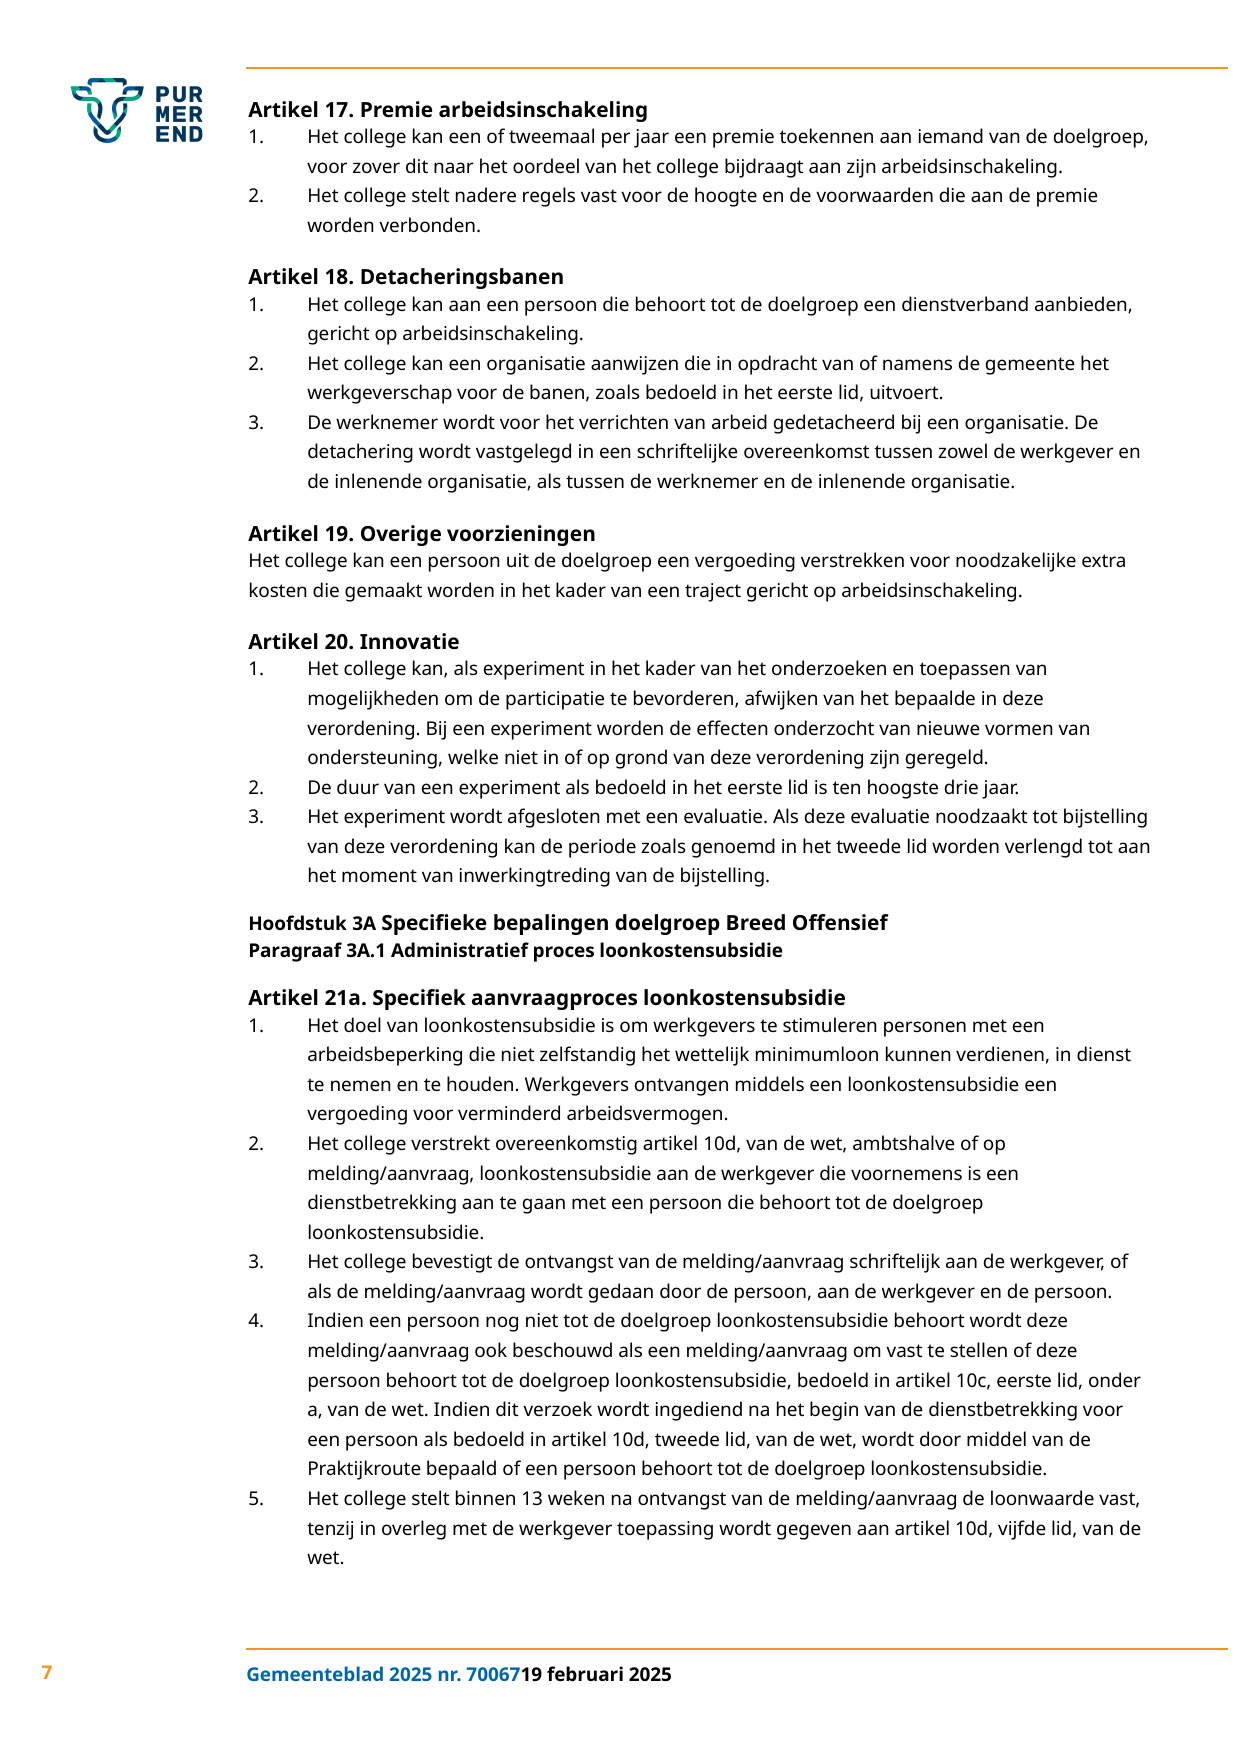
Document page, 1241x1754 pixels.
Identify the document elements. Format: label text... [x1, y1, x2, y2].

text Artikel 19. Overige voorzieningen [248, 519, 1152, 547]
text Artikel 20. Innovatie [248, 627, 1152, 656]
text Artikel 18. Detacheringsbanen [248, 262, 1152, 291]
list De duur van een experiment als bedoeld in het eerste lid is ten hoogste drie jaar. [248, 774, 1152, 800]
text Paragraaf 3A.1 Administratief proces loonkostensubsidie [248, 937, 1152, 962]
list Het college stelt nadere regels vast voor de hoogte en de voorwaarden die aan de premie worden verbonden. [248, 182, 1152, 238]
text Het college kan een persoon uit de doelgroep een vergoeding verstrekken voor noodzakelijke extra kosten die gemaakt worden in het kader van een traject gericht op arbeidsinschakeling. [248, 547, 1152, 602]
list De werknemer wordt voor het verrichten van arbeid gedetacheerd bij een organisatie. De detachering wordt vastgelegd in een schriftelijke overeenkomst tussen zowel de werkgever en de inlenende organisatie, als tussen de werknemer en de inlenende organisatie. [248, 409, 1152, 494]
text Artikel 21a. Specifiek aanvraagproces loonkostensubsidie [248, 983, 1152, 1012]
text Hoofdstuk 3A Specifieke bepalingen doelgroep Breed Offensief [248, 908, 1152, 937]
list Het college stelt binnen 13 weken na ontvangst van de melding/aanvraag de loonwaarde vast, tenzij in overleg met de werkgever toepassing wordt gegeven aan artikel 10d, vijfde lid, van de wet. [248, 1485, 1152, 1570]
list Het doel van loonkostensubsidie is om werkgevers te stimuleren personen met een arbeidsbeperking die niet zelfstandig het wettelijk minimumloon kunnen verdienen, in dienst te nemen en te houden. Werkgevers ontvangen middels een loonkostensubsidie een vergoeding voor verminderd arbeidsvermogen. [248, 1012, 1152, 1126]
list Het college bevestigt de ontvangst van de melding/aanvraag schriftelijk aan de werkgever, of als de melding/aanvraag wordt gedaan door de persoon, aan de werkgever en de persoon. [248, 1248, 1152, 1304]
list Het college kan, als experiment in het kader van het onderzoeken en toepassen van mogelijkheden om de participatie te bevorderen, afwijken van het bepaalde in deze verordening. Bij een experiment worden de effecten onderzocht van nieuwe vormen van ondersteuning, welke niet in of op grond van deze verordening zijn geregeld. [248, 656, 1152, 770]
list Het experiment wordt afgesloten met een evaluatie. Als deze evaluatie noodzaakt tot bijstelling van deze verordening kan de periode zoals genoemd in het tweede lid worden verlengd tot aan het moment van inwerkingtreding van de bijstelling. [248, 803, 1152, 888]
list Het college verstrekt overeenkomstig artikel 10d, van de wet, ambtshalve of op melding/aanvraag, loonkostensubsidie aan de werkgever die voornemens is een dienstbetrekking aan te gaan met een persoon die behoort tot de doelgroep loonkostensubsidie. [248, 1130, 1152, 1244]
text Artikel 17. Premie arbeidsinschakeling [248, 95, 1152, 123]
list Het college kan een of tweemaal per jaar een premie toekennen aan iemand van de doelgroep, voor zover dit naar het oordeel van het college bijdraagt aan zijn arbeidsinschakeling. [248, 123, 1152, 178]
list Het college kan een organisatie aanwijzen die in opdracht van of namens de gemeente het werkgeverschap voor de banen, zoals bedoeld in het eerste lid, uitvoert. [248, 350, 1152, 405]
list Indien een persoon nog niet tot de doelgroep loonkostensubsidie behoort wordt deze melding/aanvraag ook beschouwd als een melding/aanvraag om vast te stellen of deze persoon behoort tot de doelgroep loonkostensubsidie, bedoeld in artikel 10c, eerste lid, onder a, van de wet. Indien dit verzoek wordt ingediend na het begin van de dienstbetrekking voor een persoon als bedoeld in artikel 10d, tweede lid, van de wet, wordt door middel van de Praktijkroute bepaald of een persoon behoort tot de doelgroep loonkostensubsidie. [248, 1308, 1152, 1481]
list Het college kan aan een persoon die behoort tot de doelgroep een dienstverband aanbieden, gericht op arbeidsinschakeling. [248, 291, 1152, 346]
picture [41, 47, 231, 172]
